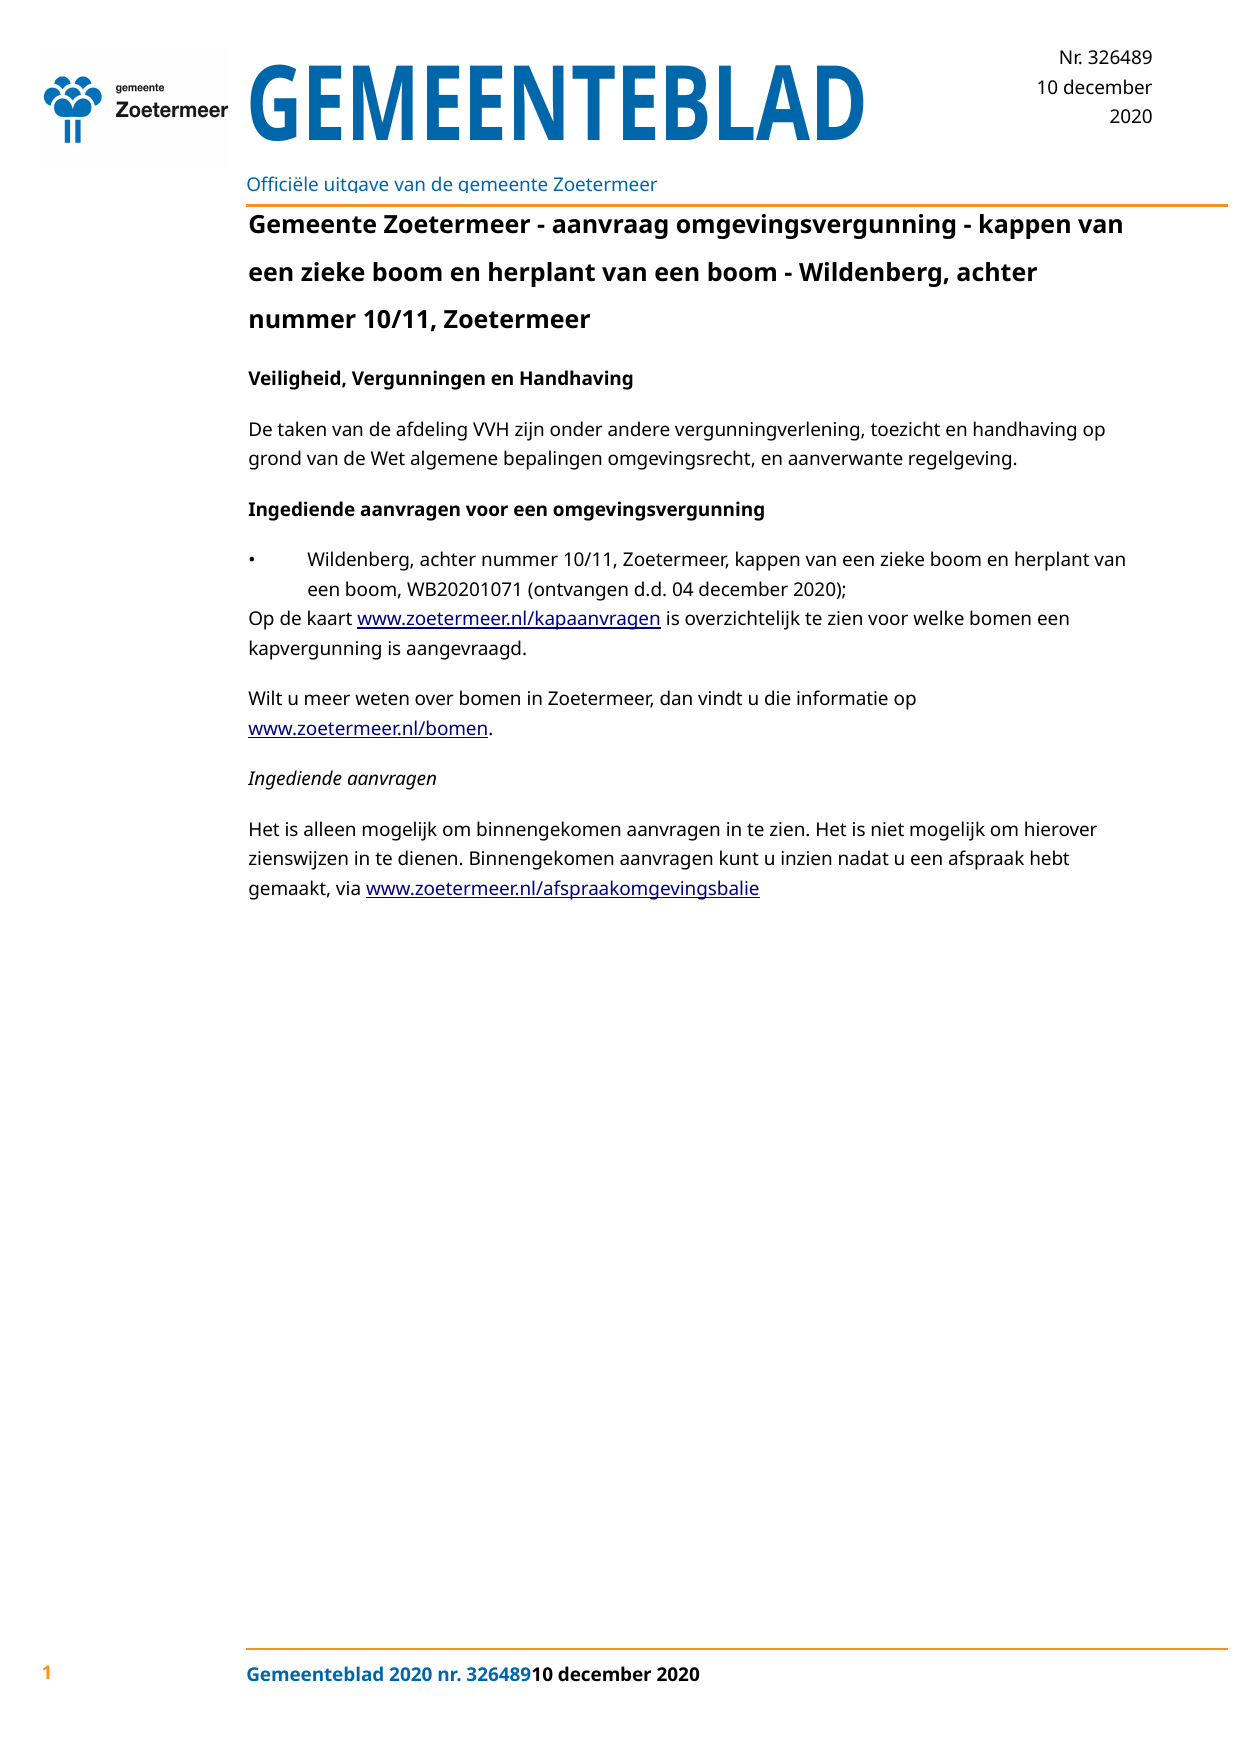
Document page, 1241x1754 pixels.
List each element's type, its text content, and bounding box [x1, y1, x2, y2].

text Ingediende aanvragen voor een omgevingsvergunning [248, 496, 1152, 522]
text Gemeente Zoetermeer - aanvraag omgevingsvergunning - kappen van een zieke boom en herplant van een boom - Wildenberg, achter nummer 10/11, Zoetermeer [248, 207, 1152, 336]
list Wildenberg, achter nummer 10/11, Zoetermeer, kappen van een zieke boom en herplant van een boom, WB20201071 (ontvangen d.d. 04 december 2020); [248, 546, 1152, 602]
text Het is alleen mogelijk om binnengekomen aanvragen in te zien. Het is niet mogelijk om hierover zienswijzen in te dienen. Binnengekomen aanvragen kunt u inzien nadat u een afspraak hebt gemaakt, via www.zoetermeer.nl/afspraakomgevingsbalie [248, 816, 1152, 901]
text De taken van de afdeling VVH zijn onder andere vergunningverlening, toezicht en handhaving op grond van de Wet algemene bepalingen omgevingsrecht, en aanverwante regelgeving. [248, 416, 1152, 471]
text Op de kaart www.zoetermeer.nl/kapaanvragen is overzichtelijk te zien voor welke bomen een kapvergunning is aangevraagd. [248, 606, 1152, 661]
text Ingediende aanvragen [248, 766, 1152, 791]
text Veiligheid, Vergunningen en Handhaving [248, 366, 1152, 391]
text Wilt u meer weten over bomen in Zoetermeer, dan vindt u die informatie op www.zoetermeer.nl/bomen. [248, 686, 1152, 741]
picture [41, 47, 231, 172]
